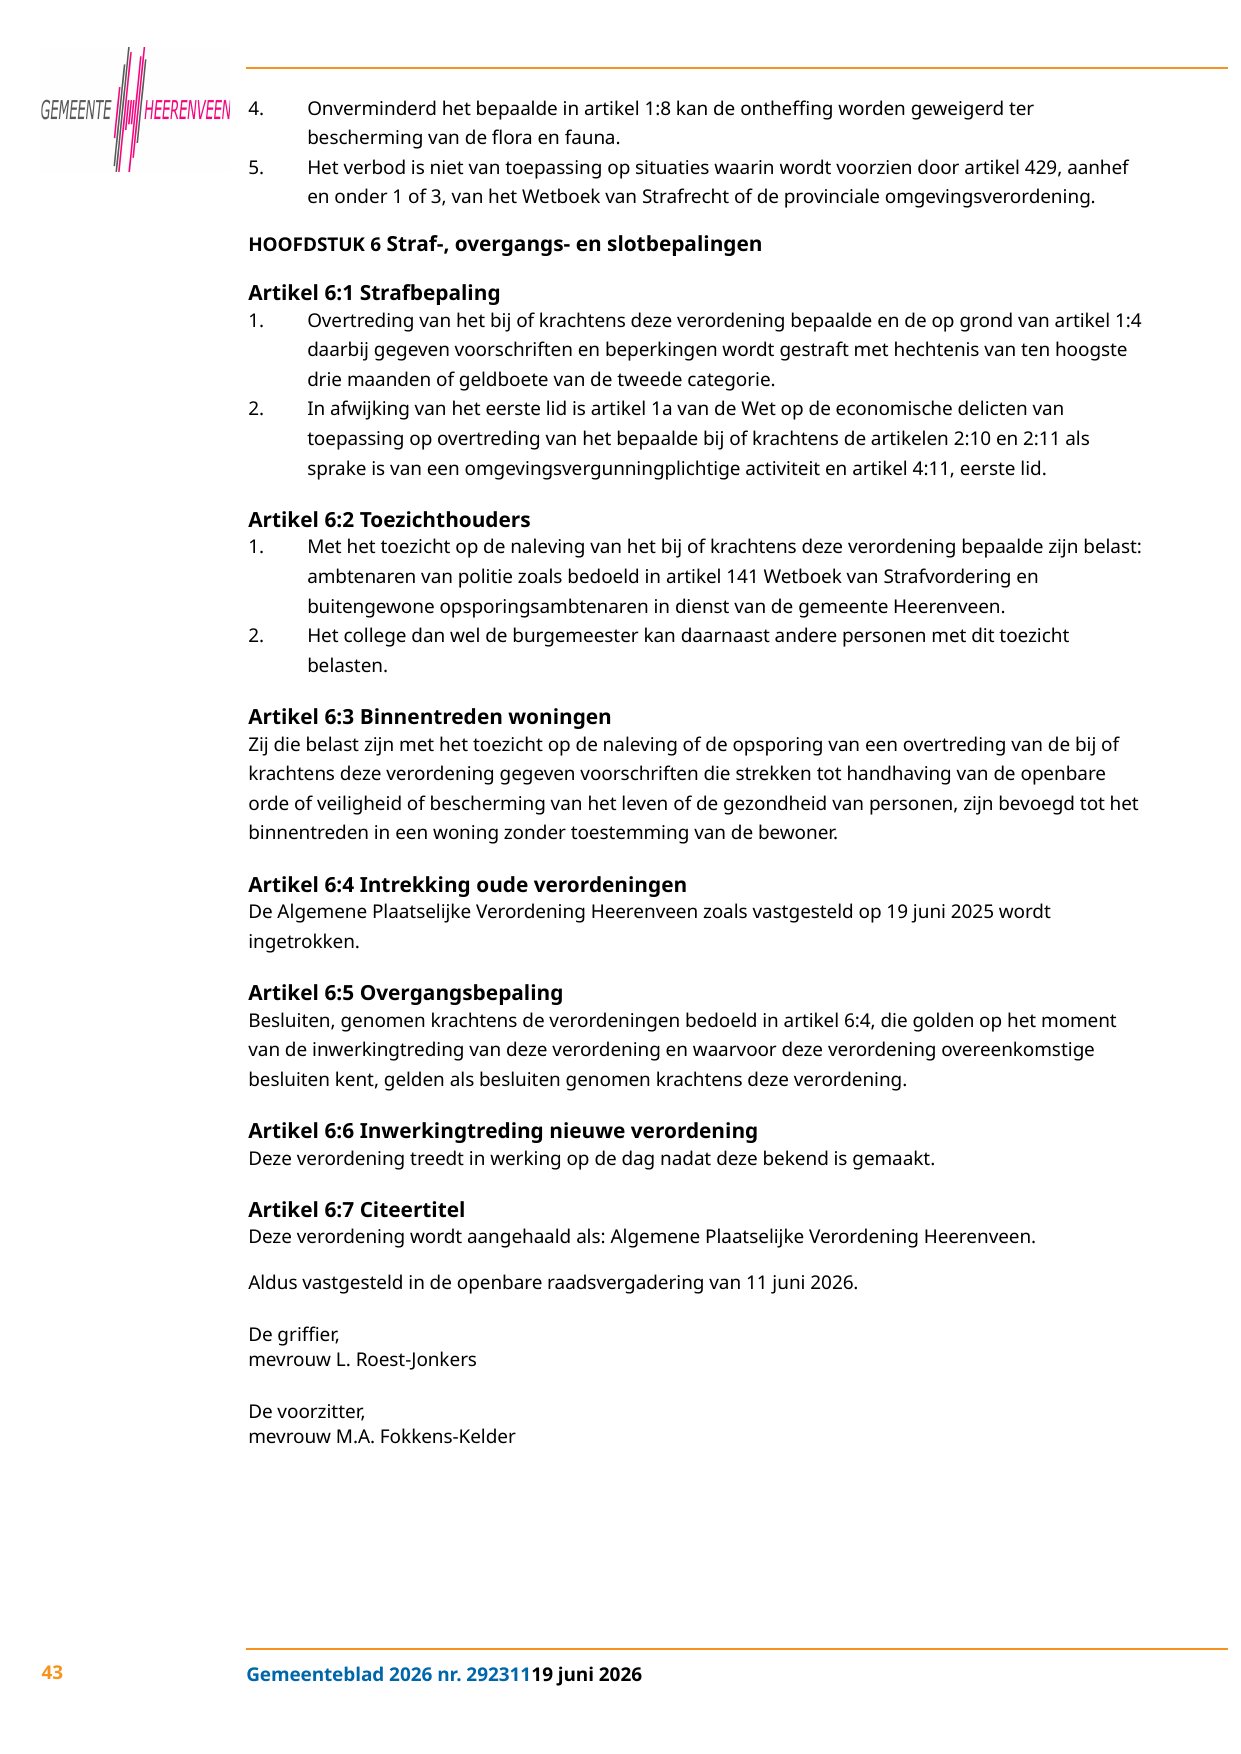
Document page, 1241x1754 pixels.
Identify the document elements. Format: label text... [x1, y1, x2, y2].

text Besluiten, genomen krachtens de verordeningen bedoeld in artikel 6:4, die golden op het moment van de inwerkingtreding van deze verordening en waarvoor deze verordening overeenkomstige besluiten kent, gelden als besluiten genomen krachtens deze verordening. [248, 1007, 1152, 1092]
text Aldus vastgesteld in de openbare raadsvergadering van 11 juni 2026. [248, 1269, 1152, 1295]
text mevrouw M.A. Fokkens-Kelder [248, 1424, 1152, 1449]
list Het verbod is niet van toepassing op situaties waarin wordt voorzien door artikel 429, aanhef en onder 1 of 3, van het Wetboek van Strafrecht of de provinciale omgevingsverordening. [248, 154, 1152, 209]
list Overtreding van het bij of krachtens deze verordening bepaalde en de op grond van artikel 1:4 daarbij gegeven voorschriften en beperkingen wordt gestraft met hechtenis van ten hoogste drie maanden of geldboete van de tweede categorie. [248, 307, 1152, 392]
text Artikel 6:5 Overgangsbepaling [248, 978, 1152, 1007]
text Deze verordening treedt in werking op de dag nadat deze bekend is gemaakt. [248, 1145, 1152, 1171]
text De griffier, [248, 1321, 1152, 1347]
picture [41, 47, 231, 172]
text De voorzitter, [248, 1398, 1152, 1424]
text Artikel 6:1 Strafbepaling [248, 278, 1152, 307]
text Zij die belast zijn met het toezicht op de naleving of de opsporing van een overtreding van de bij of krachtens deze verordening gegeven voorschriften die strekken tot handhaving van de openbare orde of veiligheid of bescherming van het leven of de gezondheid van personen, zijn bevoegd tot het binnentreden in een woning zonder toestemming van de bewoner. [248, 731, 1152, 845]
text HOOFDSTUK 6 Straf-, overgangs- en slotbepalingen [248, 229, 1152, 258]
list Met het toezicht op de naleving van het bij of krachtens deze verordening bepaalde zijn belast: ambtenaren van politie zoals bedoeld in artikel 141 Wetboek van Strafvordering en buitengewone opsporingsambtenaren in dienst van de gemeente Heerenveen. [248, 534, 1152, 618]
list Het college dan wel de burgemeester kan daarnaast andere personen met dit toezicht belasten. [248, 622, 1152, 678]
text Artikel 6:2 Toezichthouders [248, 505, 1152, 534]
list Onverminderd het bepaalde in artikel 1:8 kan de ontheffing worden geweigerd ter bescherming van de flora en fauna. [248, 95, 1152, 150]
text Artikel 6:4 Intrekking oude verordeningen [248, 870, 1152, 898]
text Artikel 6:3 Binnentreden woningen [248, 702, 1152, 731]
text mevrouw L. Roest-Jonkers [248, 1347, 1152, 1372]
text De Algemene Plaatselijke Verordening Heerenveen zoals vastgesteld op 19 juni 2025 wordt ingetrokken. [248, 898, 1152, 954]
list In afwijking van het eerste lid is artikel 1a van de Wet op de economische delicten van toepassing op overtreding van het bepaalde bij of krachtens de artikelen 2:10 en 2:11 als sprake is van een omgevingsvergunningplichtige activiteit en artikel 4:11, eerste lid. [248, 396, 1152, 481]
text Artikel 6:6 Inwerkingtreding nieuwe verordening [248, 1116, 1152, 1145]
text Artikel 6:7 Citeertitel [248, 1195, 1152, 1224]
text Deze verordening wordt aangehaald als: Algemene Plaatselijke Verordening Heerenveen. [248, 1224, 1152, 1249]
